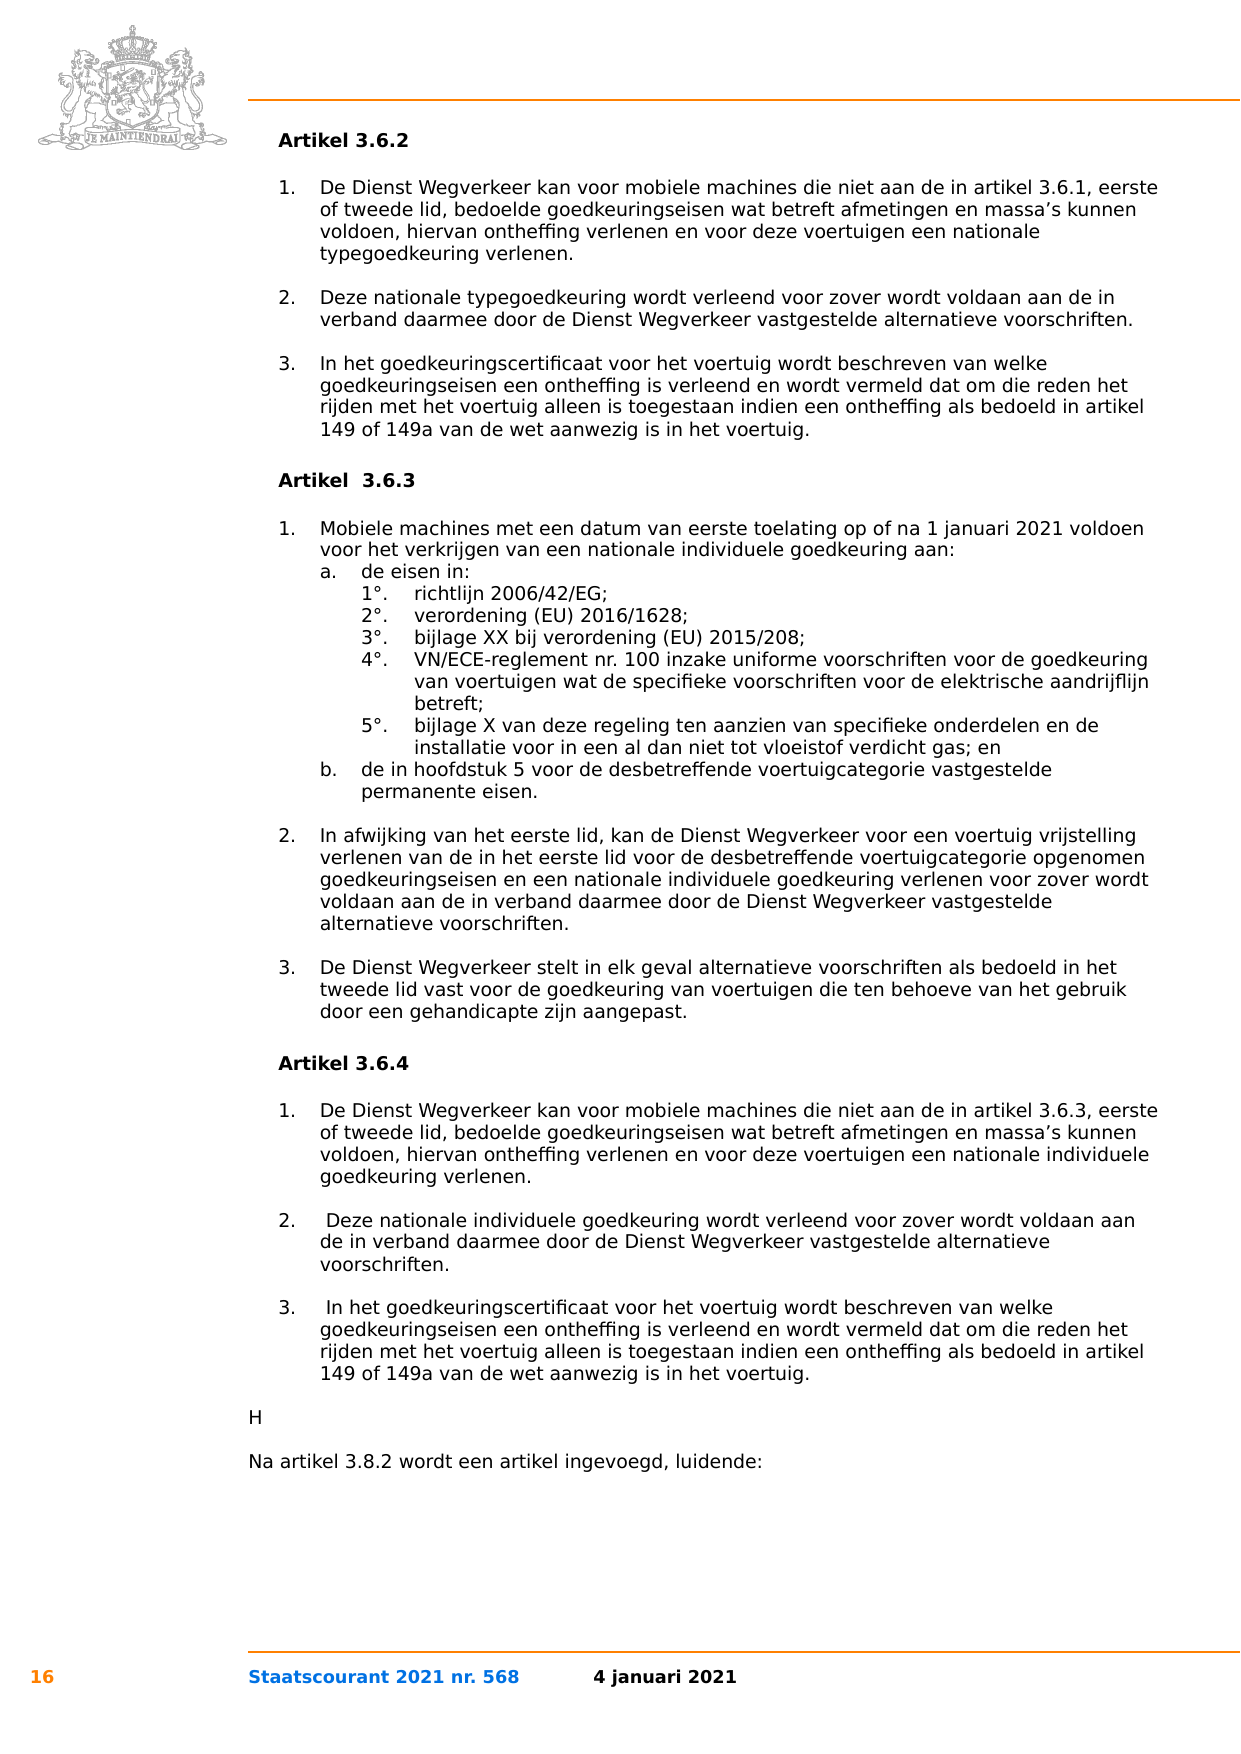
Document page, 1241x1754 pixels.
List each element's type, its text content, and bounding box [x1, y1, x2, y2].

text H [248, 1407, 1163, 1429]
subtitle Artikel 3.6.4 [278, 1053, 1163, 1075]
text 3. In het goedkeuringscertificaat voor het voertuig wordt beschreven van welke goedkeuringseisen een ontheffing is verleend en wordt vermeld dat om die reden het rijden met het voertuig alleen is toegestaan indien een ontheffing als bedoeld in artikel 149 of 149a van de wet aanwezig is in het voertuig. [278, 1297, 1163, 1385]
text 1. De Dienst Wegverkeer kan voor mobiele machines die niet aan de in artikel 3.6.1, eerste of tweede lid, bedoelde goedkeuringseisen wat betreft afmetingen en massa’s kunnen voldoen, hiervan ontheffing verlenen en voor deze voertuigen een nationale typegoedkeuring verlenen. [278, 177, 1163, 265]
text 4°. VN/ECE-reglement nr. 100 inzake uniforme voorschriften voor de goedkeuring van voertuigen wat de specifieke voorschriften voor de elektrische aandrijflijn betreft; [361, 649, 1163, 715]
text 2°. verordening (EU) 2016/1628; [361, 605, 1163, 627]
subtitle Artikel 3.6.3 [278, 470, 1163, 492]
text b. de in hoofdstuk 5 voor de desbetreffende voertuigcategorie vastgestelde permanente eisen. [319, 759, 1163, 803]
picture [38, 25, 227, 150]
text 2. Deze nationale individuele goedkeuring wordt verleend voor zover wordt voldaan aan de in verband daarmee door de Dienst Wegverkeer vastgestelde alternatieve voorschriften. [278, 1209, 1163, 1275]
text a. de eisen in: [319, 561, 1163, 583]
text 2. In afwijking van het eerste lid, kan de Dienst Wegverkeer voor een voertuig vrijstelling verlenen van de in het eerste lid voor de desbetreffende voertuigcategorie opgenomen goedkeuringseisen en een nationale individuele goedkeuring verlenen voor zover wordt voldaan aan de in verband daarmee door de Dienst Wegverkeer vastgestelde alternatieve voorschriften. [278, 825, 1163, 935]
text 2. Deze nationale typegoedkeuring wordt verleend voor zover wordt voldaan aan de in verband daarmee door de Dienst Wegverkeer vastgestelde alternatieve voorschriften. [278, 287, 1163, 331]
subtitle Artikel 3.6.2 [278, 130, 1163, 152]
text 3°. bijlage XX bij verordening (EU) 2015/208; [361, 627, 1163, 649]
text Na artikel 3.8.2 wordt een artikel ingevoegd, luidende: [248, 1451, 1163, 1473]
text 3. De Dienst Wegverkeer stelt in elk geval alternatieve voorschriften als bedoeld in het tweede lid vast voor de goedkeuring van voertuigen die ten behoeve van het gebruik door een gehandicapte zijn aangepast. [278, 957, 1163, 1023]
text 1. Mobiele machines met een datum van eerste toelating op of na 1 januari 2021 voldoen voor het verkrijgen van een nationale individuele goedkeuring aan: [278, 517, 1163, 561]
text 1°. richtlijn 2006/42/EG; [361, 583, 1163, 605]
text 5°. bijlage X van deze regeling ten aanzien van specifieke onderdelen en de installatie voor in een al dan niet tot vloeistof verdicht gas; en [361, 715, 1163, 759]
text 1. De Dienst Wegverkeer kan voor mobiele machines die niet aan de in artikel 3.6.3, eerste of tweede lid, bedoelde goedkeuringseisen wat betreft afmetingen en massa’s kunnen voldoen, hiervan ontheffing verlenen en voor deze voertuigen een nationale individuele goedkeuring verlenen. [278, 1100, 1163, 1188]
text 3. In het goedkeuringscertificaat voor het voertuig wordt beschreven van welke goedkeuringseisen een ontheffing is verleend en wordt vermeld dat om die reden het rijden met het voertuig alleen is toegestaan indien een ontheffing als bedoeld in artikel 149 of 149a van de wet aanwezig is in het voertuig. [278, 352, 1163, 440]
